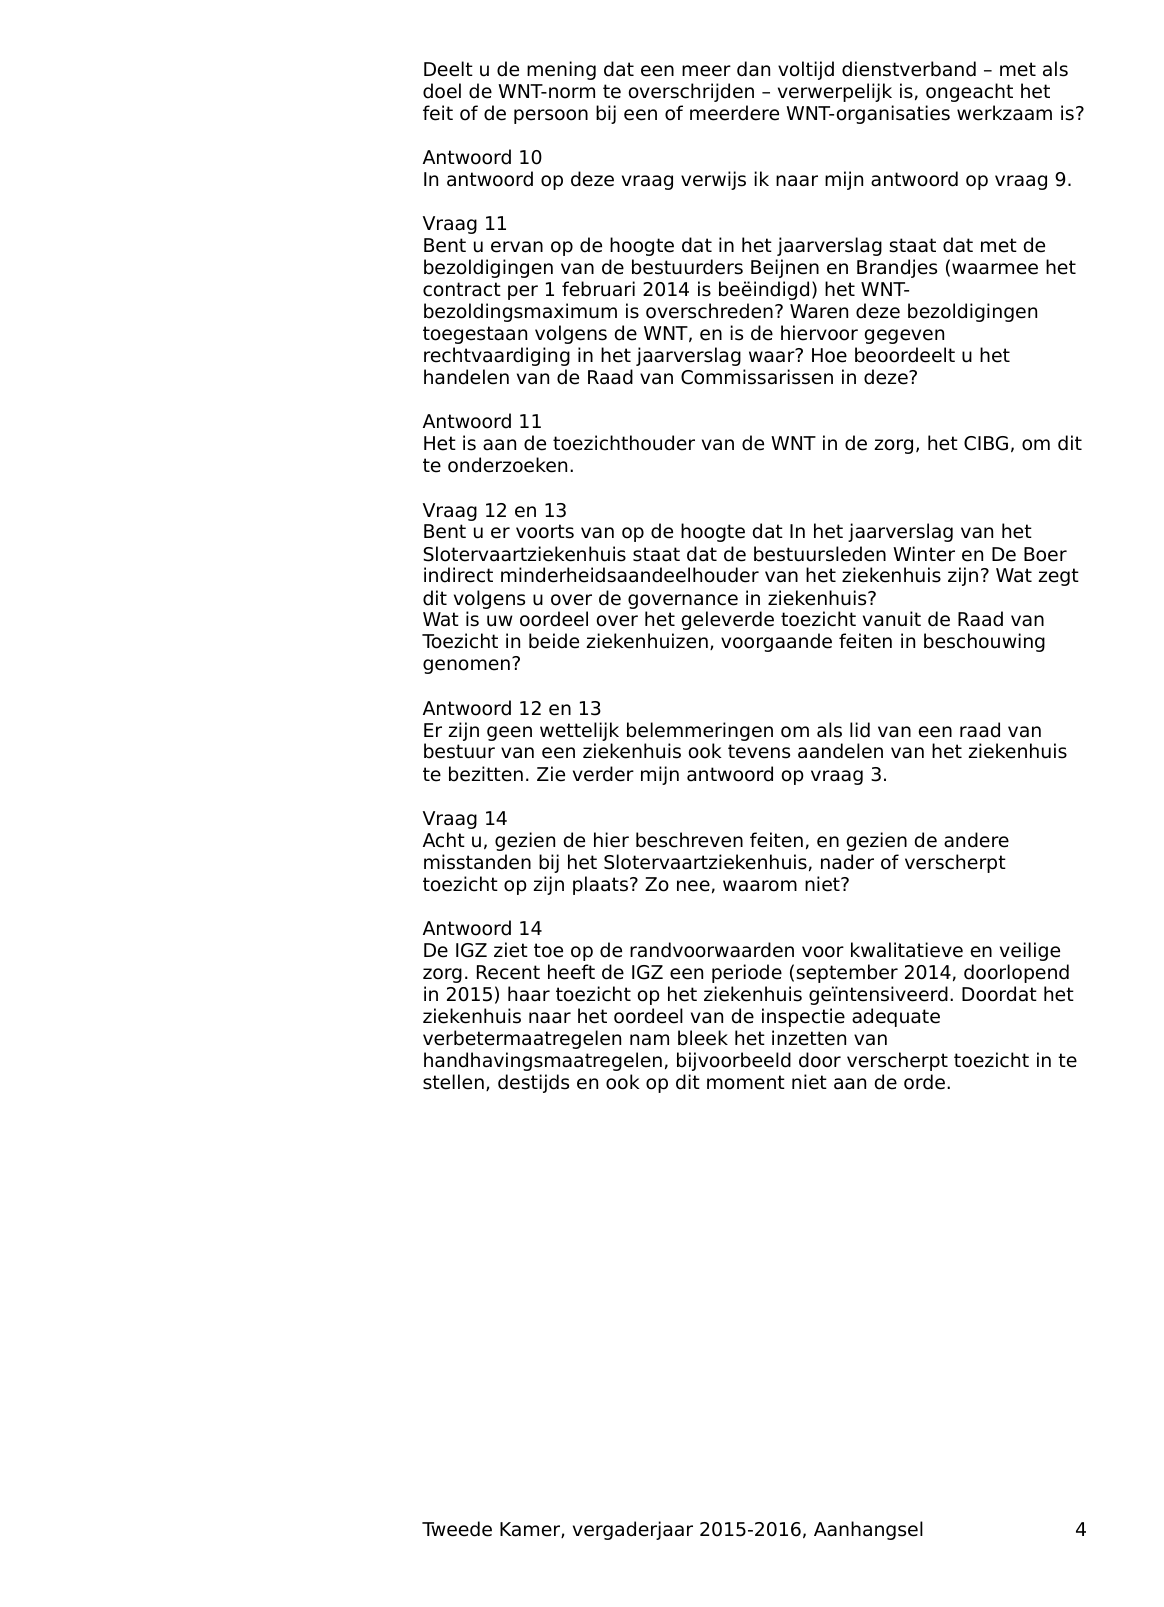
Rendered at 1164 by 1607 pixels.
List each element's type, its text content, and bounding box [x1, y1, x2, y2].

text In antwoord op deze vraag verwijs ik naar mijn antwoord op vraag 9. [422, 169, 1087, 191]
text Vraag 12 en 13 [422, 499, 1087, 521]
text Antwoord 14 [422, 918, 1087, 940]
text Het is aan de toezichthouder van de WNT in de zorg, het CIBG, om dit te onderzoeken. [422, 433, 1087, 477]
text Er zijn geen wettelijk belemmeringen om als lid van een raad van bestuur van een ziekenhuis ook tevens aandelen van het ziekenhuis te bezitten. Zie verder mijn antwoord op vraag 3. [422, 719, 1087, 785]
text Antwoord 10 [422, 147, 1087, 169]
text Deelt u de mening dat een meer dan voltijd dienstverband – met als doel de WNT-norm te overschrijden – verwerpelijk is, ongeacht het feit of de persoon bij een of meerdere WNT-organisaties werkzaam is? [422, 59, 1087, 125]
text Vraag 11 [422, 213, 1087, 235]
text Vraag 14 [422, 808, 1087, 829]
text Antwoord 12 en 13 [422, 697, 1087, 719]
text Antwoord 11 [422, 411, 1087, 433]
text Bent u er voorts van op de hoogte dat In het jaarverslag van het Slotervaartziekenhuis staat dat de bestuursleden Winter en De Boer indirect minderheidsaandeelhouder van het ziekenhuis zijn? Wat zegt dit volgens u over de governance in ziekenhuis? [422, 521, 1087, 609]
text De IGZ ziet toe op de randvoorwaarden voor kwalitatieve en veilige zorg. Recent heeft de IGZ een periode (september 2014, doorlopend in 2015) haar toezicht op het ziekenhuis geïntensiveerd. Doordat het ziekenhuis naar het oordeel van de inspectie adequate verbetermaatregelen nam bleek het inzetten van handhavingsmaatregelen, bijvoorbeeld door verscherpt toezicht in te stellen, destijds en ook op dit moment niet aan de orde. [422, 940, 1087, 1093]
text Bent u ervan op de hoogte dat in het jaarverslag staat dat met de bezoldigingen van de bestuurders Beijnen en Brandjes (waarmee het contract per 1 februari 2014 is beëindigd) het WNT-bezoldingsmaximum is overschreden? Waren deze bezoldigingen toegestaan volgens de WNT, en is de hiervoor gegeven rechtvaardiging in het jaarverslag waar? Hoe beoordeelt u het handelen van de Raad van Commissarissen in deze? [422, 235, 1087, 389]
text Wat is uw oordeel over het geleverde toezicht vanuit de Raad van Toezicht in beide ziekenhuizen, voorgaande feiten in beschouwing genomen? [422, 609, 1087, 675]
text Acht u, gezien de hier beschreven feiten, en gezien de andere misstanden bij het Slotervaartziekenhuis, nader of verscherpt toezicht op zijn plaats? Zo nee, waarom niet? [422, 829, 1087, 896]
